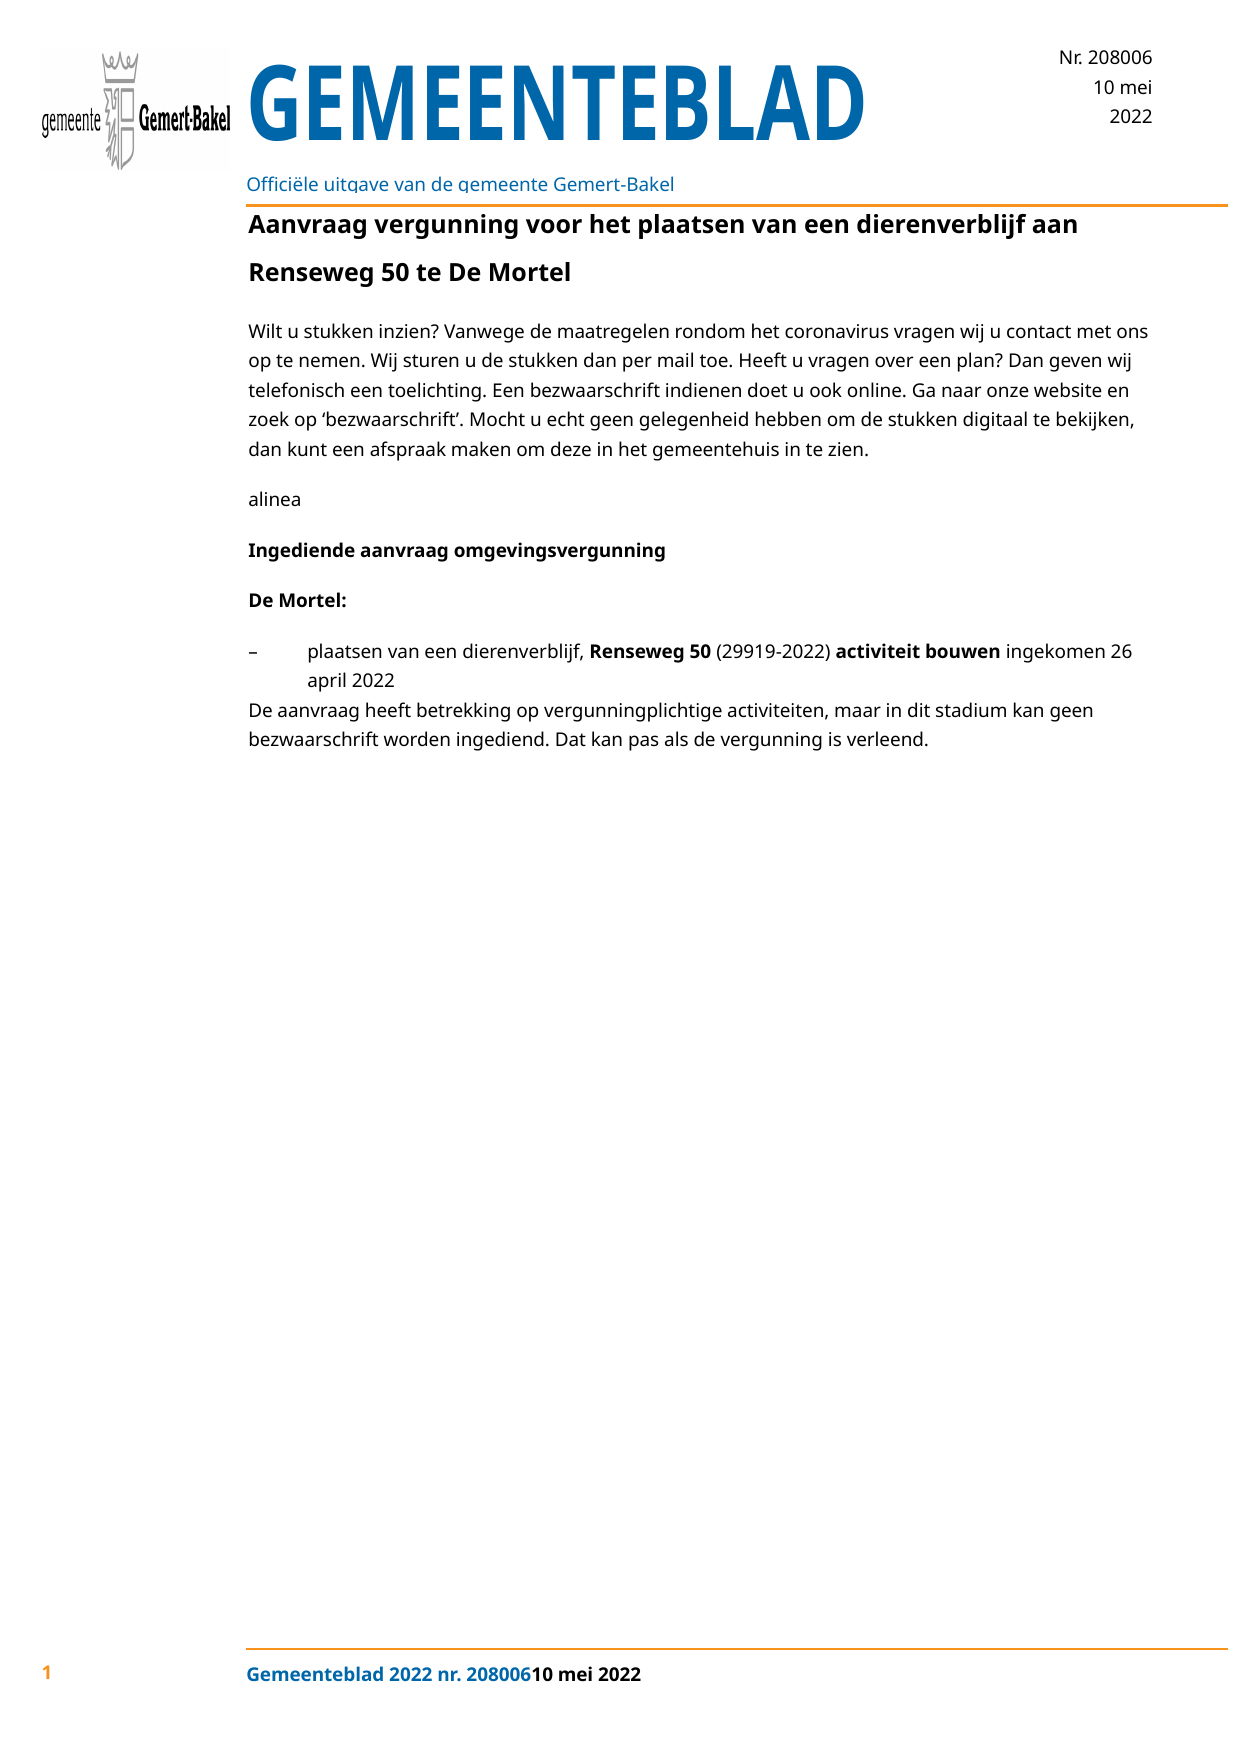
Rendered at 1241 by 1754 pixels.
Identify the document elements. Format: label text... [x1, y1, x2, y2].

text Ingediende aanvraag omgevingsvergunning [248, 537, 1152, 563]
list plaatsen van een dierenverblijf, Renseweg 50 (29919-2022) activiteit bouwen ingekomen 26 april 2022 [248, 638, 1152, 693]
text alinea [248, 487, 1152, 512]
picture [41, 47, 231, 172]
text Aanvraag vergunning voor het plaatsen van een dierenverblijf aan Renseweg 50 te De Mortel [248, 207, 1152, 288]
text De aanvraag heeft betrekking op vergunningplichtige activiteiten, maar in dit stadium kan geen bezwaarschrift worden ingediend. Dat kan pas als de vergunning is verleend. [248, 697, 1152, 752]
text Wilt u stukken inzien? Vanwege de maatregelen rondom het coronavirus vragen wij u contact met ons op te nemen. Wij sturen u de stukken dan per mail toe. Heeft u vragen over een plan? Dan geven wij telefonisch een toelichting. Een bezwaarschrift indienen doet u ook online. Ga naar onze website en zoek op ‘bezwaarschrift’. Mocht u echt geen gelegenheid hebben om de stukken digitaal te bekijken, dan kunt een afspraak maken om deze in het gemeentehuis in te zien. [248, 318, 1152, 462]
text De Mortel: [248, 587, 1152, 613]
